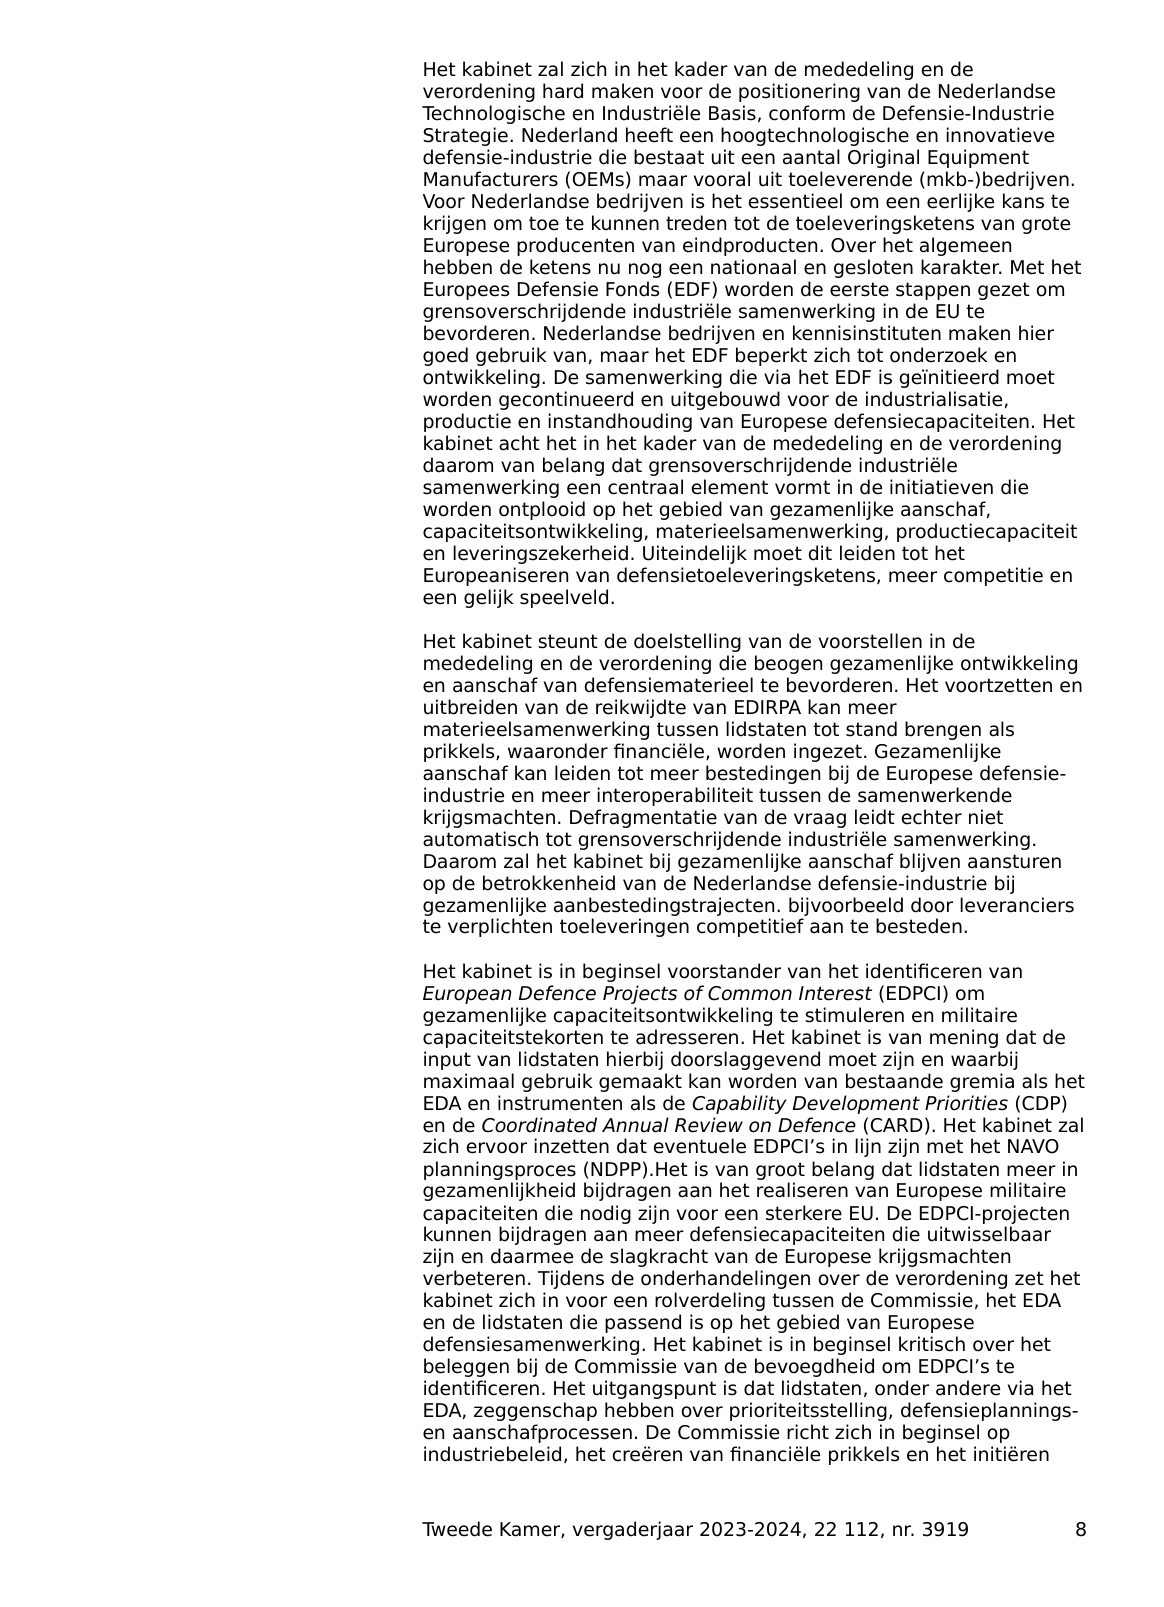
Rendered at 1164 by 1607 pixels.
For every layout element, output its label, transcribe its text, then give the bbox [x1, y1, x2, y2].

text Het kabinet is in beginsel voorstander van het identificeren van European Defence Projects of Common Interest (EDPCI) om gezamenlijke capaciteitsontwikkeling te stimuleren en militaire capaciteitstekorten te adresseren. Het kabinet is van mening dat de input van lidstaten hierbij doorslaggevend moet zijn en waarbij maximaal gebruik gemaakt kan worden van bestaande gremia als het EDA en instrumenten als de Capability Development Priorities (CDP) en de Coordinated Annual Review on Defence (CARD). Het kabinet zal zich ervoor inzetten dat eventuele EDPCI’s in lijn zijn met het NAVO planningsproces (NDPP).Het is van groot belang dat lidstaten meer in gezamenlijkheid bijdragen aan het realiseren van Europese militaire capaciteiten die nodig zijn voor een sterkere EU. De EDPCI-projecten kunnen bijdragen aan meer defensiecapaciteiten die uitwisselbaar zijn en daarmee de slagkracht van de Europese krijgsmachten verbeteren. Tijdens de onderhandelingen over de verordening zet het kabinet zich in voor een rolverdeling tussen de Commissie, het EDA en de lidstaten die passend is op het gebied van Europese defensiesamenwerking. Het kabinet is in beginsel kritisch over het beleggen bij de Commissie van de bevoegdheid om EDPCI’s te identificeren. Het uitgangspunt is dat lidstaten, onder andere via het EDA, zeggenschap hebben over prioriteitsstelling, defensieplannings- en aanschafprocessen. De Commissie richt zich in beginsel op industriebeleid, het creëren van financiële prikkels en het initiëren [422, 961, 1087, 1466]
text Het kabinet zal zich in het kader van de mededeling en de verordening hard maken voor de positionering van de Nederlandse Technologische en Industriële Basis, conform de Defensie-Industrie Strategie. Nederland heeft een hoogtechnologische en innovatieve defensie-industrie die bestaat uit een aantal Original Equipment Manufacturers (OEMs) maar vooral uit toeleverende (mkb-)bedrijven. Voor Nederlandse bedrijven is het essentieel om een eerlijke kans te krijgen om toe te kunnen treden tot de toeleveringsketens van grote Europese producenten van eindproducten. Over het algemeen hebben de ketens nu nog een nationaal en gesloten karakter. Met het Europees Defensie Fonds (EDF) worden de eerste stappen gezet om grensoverschrijdende industriële samenwerking in de EU te bevorderen. Nederlandse bedrijven en kennisinstituten maken hier goed gebruik van, maar het EDF beperkt zich tot onderzoek en ontwikkeling. De samenwerking die via het EDF is geïnitieerd moet worden gecontinueerd en uitgebouwd voor de industrialisatie, productie en instandhouding van Europese defensiecapaciteiten. Het kabinet acht het in het kader van de mededeling en de verordening daarom van belang dat grensoverschrijdende industriële samenwerking een centraal element vormt in de initiatieven die worden ontplooid op het gebied van gezamenlijke aanschaf, capaciteitsontwikkeling, materieelsamenwerking, productiecapaciteit en leveringszekerheid. Uiteindelijk moet dit leiden tot het Europeaniseren van defensietoeleveringsketens, meer competitie en een gelijk speelveld. [422, 59, 1087, 608]
text Het kabinet steunt de doelstelling van de voorstellen in de mededeling en de verordening die beogen gezamenlijke ontwikkeling en aanschaf van defensiematerieel te bevorderen. Het voortzetten en uitbreiden van de reikwijdte van EDIRPA kan meer materieelsamenwerking tussen lidstaten tot stand brengen als prikkels, waaronder financiële, worden ingezet. Gezamenlijke aanschaf kan leiden tot meer bestedingen bij de Europese defensie-industrie en meer interoperabiliteit tussen de samenwerkende krijgsmachten. Defragmentatie van de vraag leidt echter niet automatisch tot grensoverschrijdende industriële samenwerking. Daarom zal het kabinet bij gezamenlijke aanschaf blijven aansturen op de betrokkenheid van de Nederlandse defensie-industrie bij gezamenlijke aanbestedingstrajecten. bijvoorbeeld door leveranciers te verplichten toeleveringen competitief aan te besteden. [422, 631, 1087, 938]
